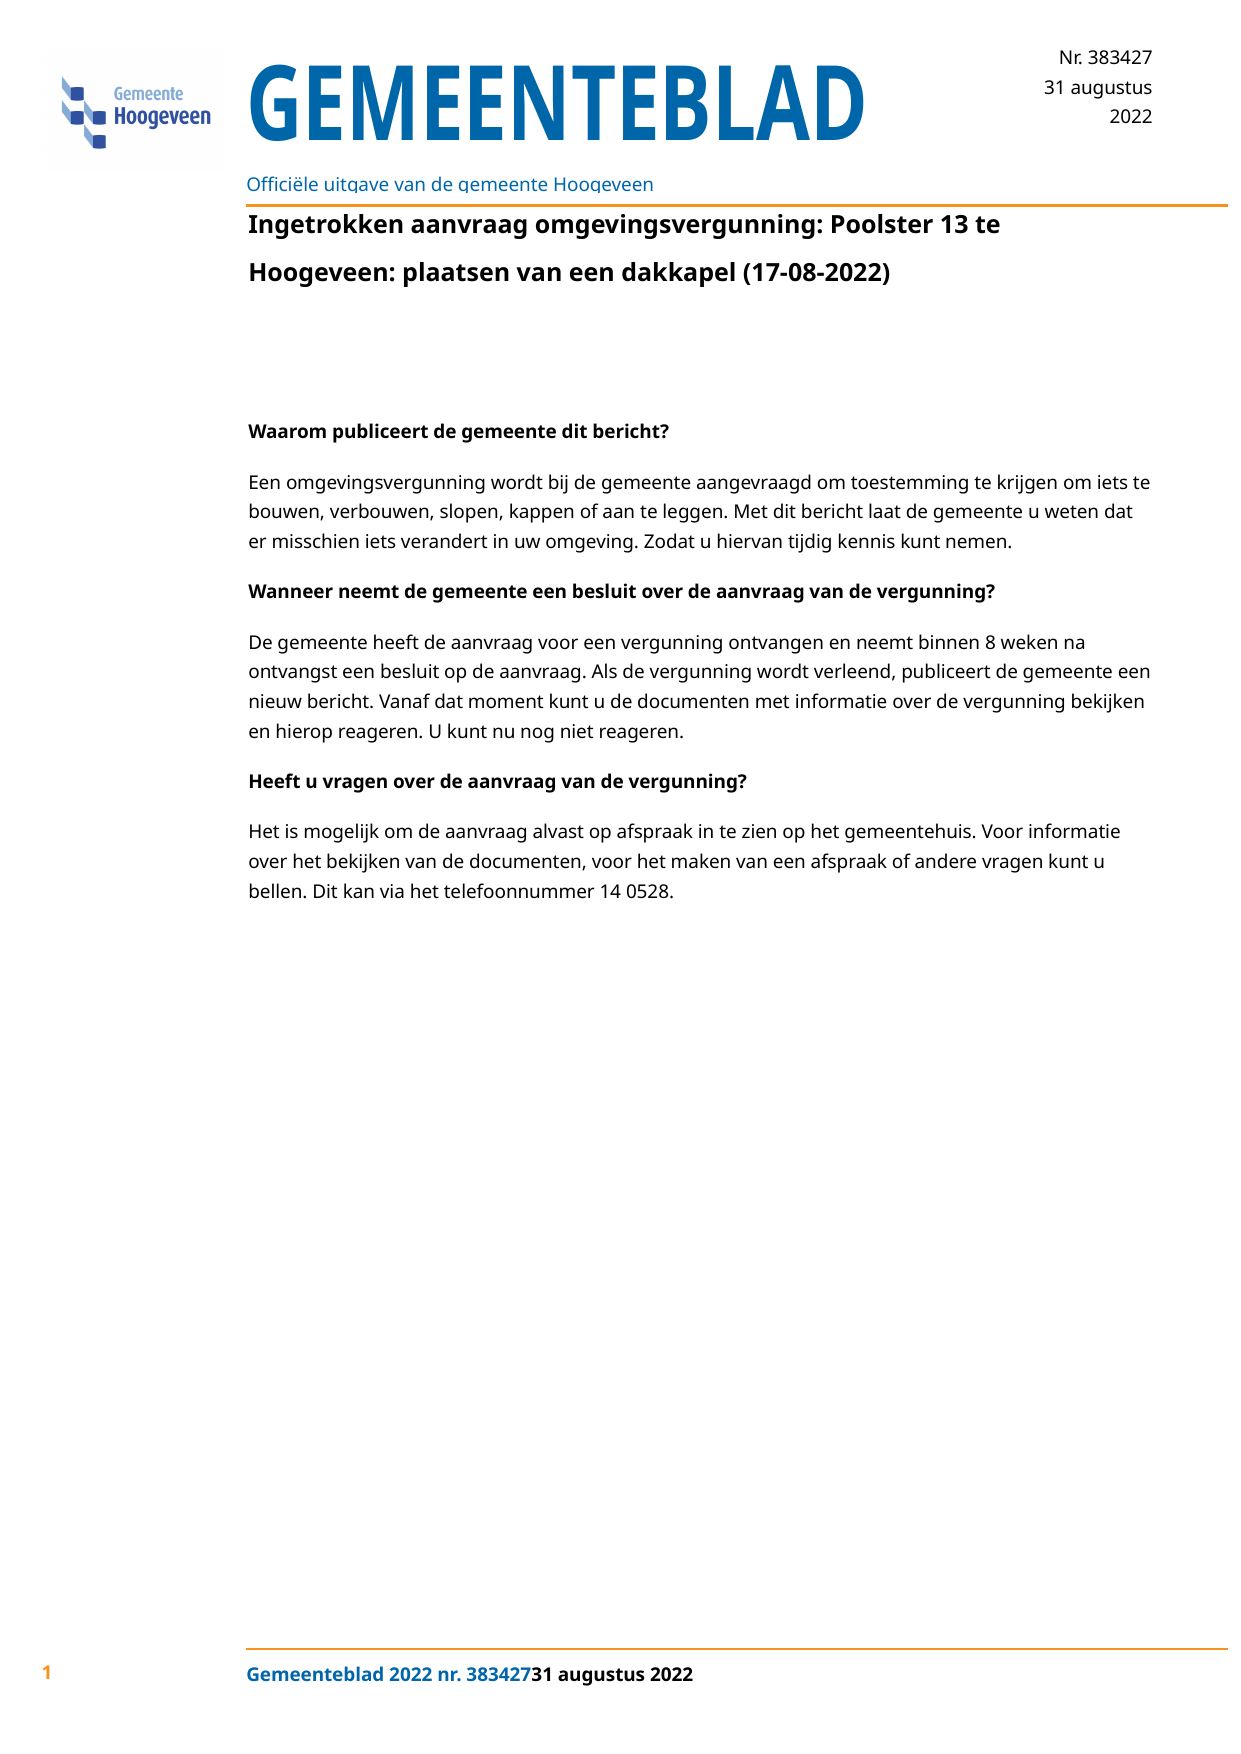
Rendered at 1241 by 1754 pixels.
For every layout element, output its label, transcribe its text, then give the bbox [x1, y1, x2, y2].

text Ingetrokken aanvraag omgevingsvergunning: Poolster 13 te Hoogeveen: plaatsen van een dakkapel (17-08-2022) [248, 207, 1152, 288]
text Het is mogelijk om de aanvraag alvast op afspraak in te zien op het gemeentehuis. Voor informatie over het bekijken van de documenten, voor het maken van een afspraak of andere vragen kunt u bellen. Dit kan via het telefoonnummer 14 0528. [248, 819, 1152, 904]
picture [41, 47, 231, 172]
text Een omgevingsvergunning wordt bij de gemeente aangevraagd om toestemming te krijgen om iets te bouwen, verbouwen, slopen, kappen of aan te leggen. Met dit bericht laat de gemeente u weten dat er misschien iets verandert in uw omgeving. Zodat u hiervan tijdig kennis kunt nemen. [248, 469, 1152, 554]
text Wanneer neemt de gemeente een besluit over de aanvraag van de vergunning? [248, 579, 1152, 604]
text Heeft u vragen over de aanvraag van de vergunning? [248, 768, 1152, 794]
text Waarom publiceert de gemeente dit bericht? [248, 419, 1152, 444]
text De gemeente heeft de aanvraag voor een vergunning ontvangen en neemt binnen 8 weken na ontvangst een besluit op de aanvraag. Als de vergunning wordt verleend, publiceert de gemeente een nieuw bericht. Vanaf dat moment kunt u de documenten met informatie over de vergunning bekijken en hierop reageren. U kunt nu nog niet reageren. [248, 629, 1152, 744]
